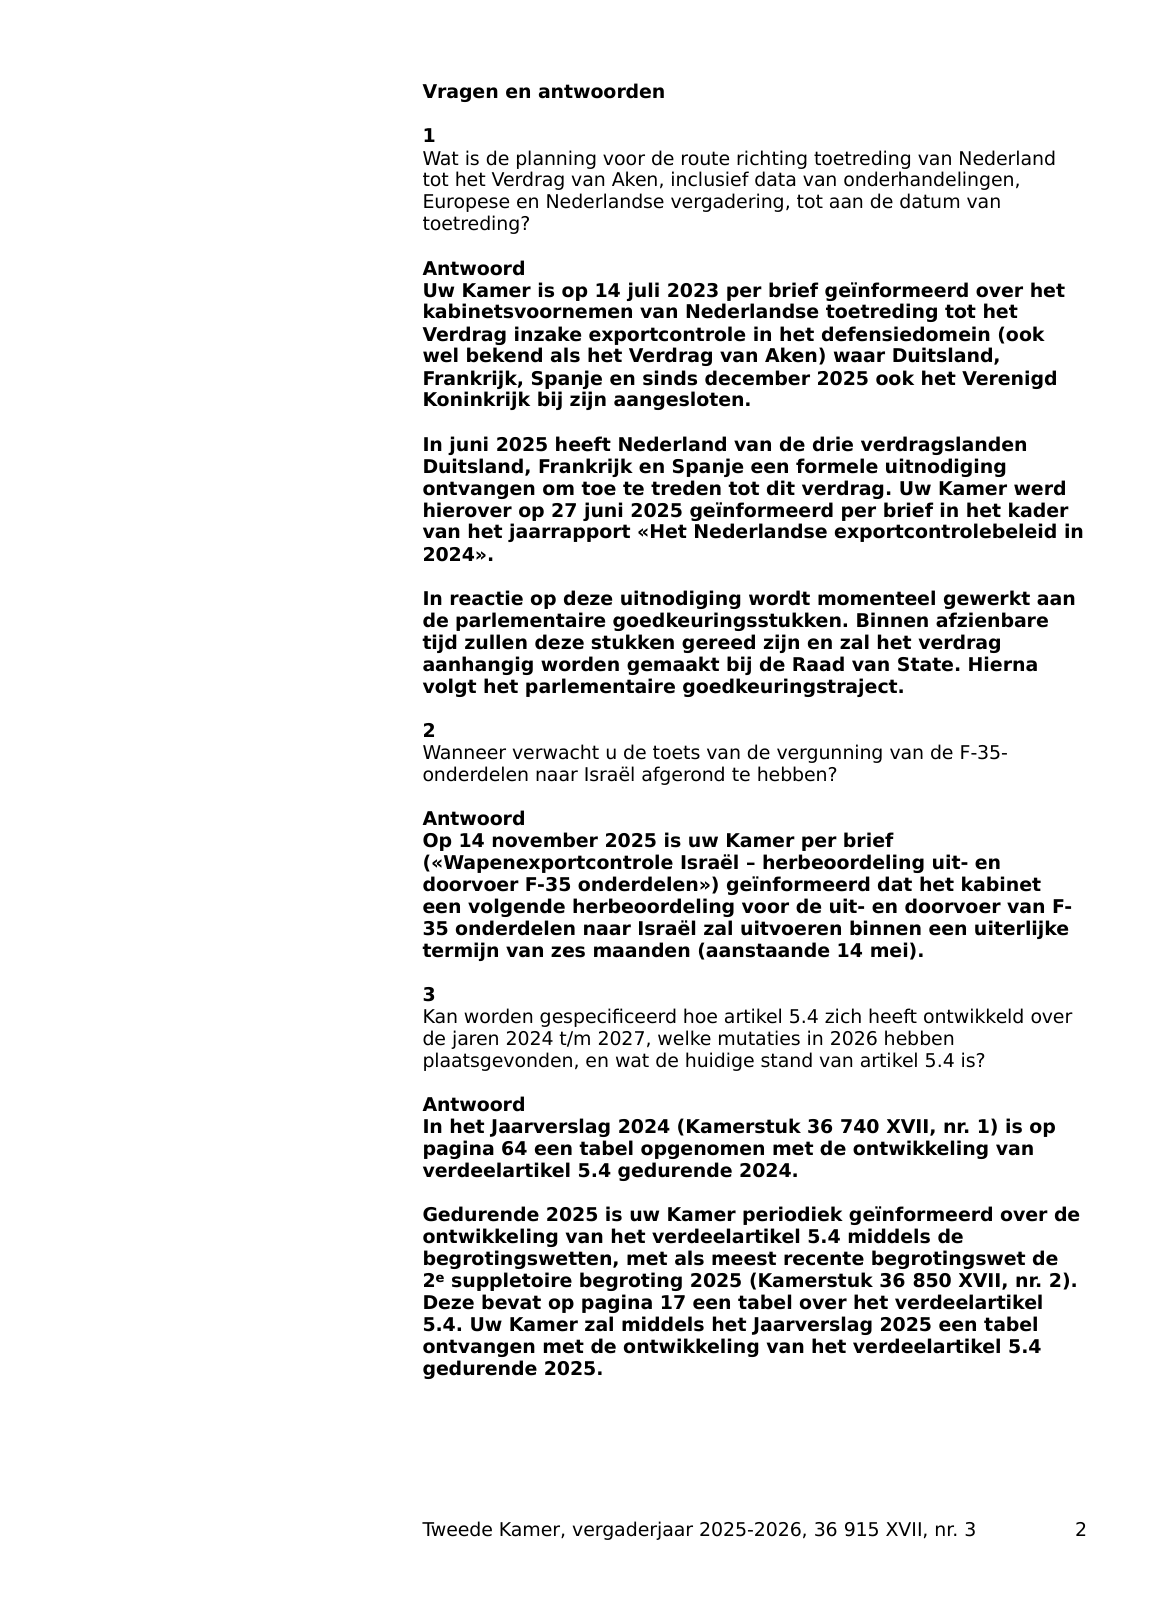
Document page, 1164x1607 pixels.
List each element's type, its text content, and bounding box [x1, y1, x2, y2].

text 3 [422, 984, 1087, 1006]
text In reactie op deze uitnodiging wordt momenteel gewerkt aan de parlementaire goedkeuringsstukken. Binnen afzienbare tijd zullen deze stukken gereed zijn en zal het verdrag aanhangig worden gemaakt bij de Raad van State. Hierna volgt het parlementaire goedkeuringstraject. [422, 588, 1087, 697]
text 2 [422, 720, 1087, 742]
text Wanneer verwacht u de toets van de vergunning van de F-35-onderdelen naar Israël afgerond te hebben? [422, 742, 1087, 786]
text 1 [422, 125, 1087, 147]
text Antwoord [422, 257, 1087, 279]
text Kan worden gespecificeerd hoe artikel 5.4 zich heeft ontwikkeld over de jaren 2024 t/m 2027, welke mutaties in 2026 hebben plaatsgevonden, en wat de huidige stand van artikel 5.4 is? [422, 1006, 1087, 1072]
text Antwoord [422, 808, 1087, 830]
subtitle Vragen en antwoorden [422, 81, 1087, 103]
text Uw Kamer is op 14 juli 2023 per brief geïnformeerd over het kabinetsvoornemen van Nederlandse toetreding tot het Verdrag inzake exportcontrole in het defensiedomein (ook wel bekend als het Verdrag van Aken) waar Duitsland, Frankrijk, Spanje en sinds december 2025 ook het Verenigd Koninkrijk bij zijn aangesloten. [422, 279, 1087, 411]
text In juni 2025 heeft Nederland van de drie verdragslanden Duitsland, Frankrijk en Spanje een formele uitnodiging ontvangen om toe te treden tot dit verdrag. Uw Kamer werd hierover op 27 juni 2025 geïnformeerd per brief in het kader van het jaarrapport «Het Nederlandse exportcontrolebeleid in 2024». [422, 433, 1087, 565]
text Op 14 november 2025 is uw Kamer per brief («Wapenexportcontrole Israël – herbeoordeling uit- en doorvoer F-35 onderdelen») geïnformeerd dat het kabinet een volgende herbeoordeling voor de uit- en doorvoer van F-35 onderdelen naar Israël zal uitvoeren binnen een uiterlijke termijn van zes maanden (aanstaande 14 mei). [422, 830, 1087, 962]
text Gedurende 2025 is uw Kamer periodiek geïnformeerd over de ontwikkeling van het verdeelartikel 5.4 middels de begrotingswetten, met als meest recente begrotingswet de 2e suppletoire begroting 2025 (Kamerstuk 36 850 XVII, nr. 2). Deze bevat op pagina 17 een tabel over het verdeelartikel 5.4. Uw Kamer zal middels het Jaarverslag 2025 een tabel ontvangen met de ontwikkeling van het verdeelartikel 5.4 gedurende 2025. [422, 1204, 1087, 1380]
text Antwoord [422, 1094, 1087, 1116]
text Wat is de planning voor de route richting toetreding van Nederland tot het Verdrag van Aken, inclusief data van onderhandelingen, Europese en Nederlandse vergadering, tot aan de datum van toetreding? [422, 147, 1087, 235]
text In het Jaarverslag 2024 (Kamerstuk 36 740 XVII, nr. 1) is op pagina 64 een tabel opgenomen met de ontwikkeling van verdeelartikel 5.4 gedurende 2024. [422, 1116, 1087, 1182]
